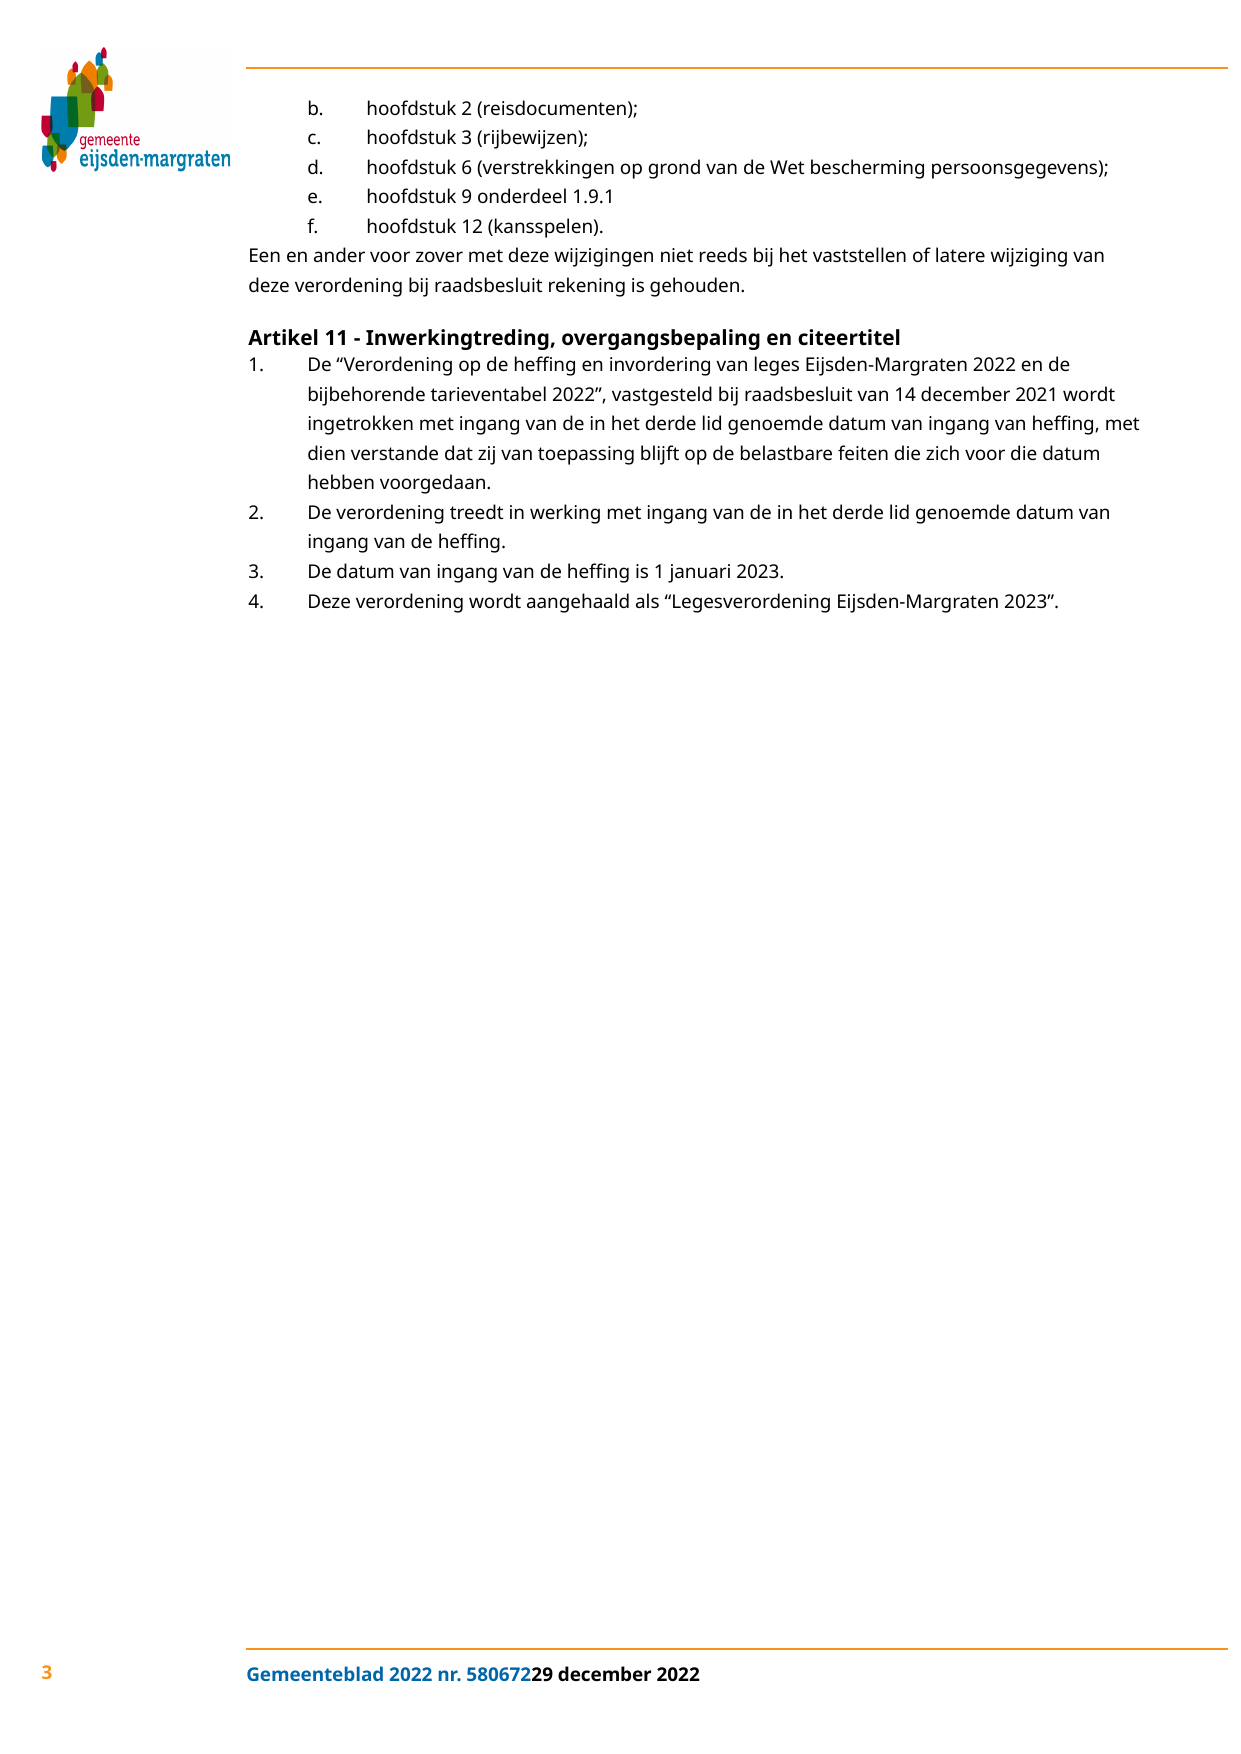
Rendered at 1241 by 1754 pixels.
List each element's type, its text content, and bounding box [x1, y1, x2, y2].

list De datum van ingang van de heffing is 1 januari 2023. [248, 558, 1152, 584]
picture [41, 47, 231, 172]
list hoofdstuk 9 onderdeel 1.9.1 [307, 183, 1152, 209]
list hoofdstuk 12 (kansspelen). [307, 213, 1152, 239]
list hoofdstuk 3 (rijbewijzen); [307, 124, 1152, 150]
text Een en ander voor zover met deze wijzigingen niet reeds bij het vaststellen of latere wijziging van deze verordening bij raadsbesluit rekening is gehouden. [248, 243, 1152, 298]
list Deze verordening wordt aangehaald als “Legesverordening Eijsden-Margraten 2023”. [248, 588, 1152, 613]
list De “Verordening op de heffing en invordering van leges Eijsden-Margraten 2022 en de bijbehorende tarieventabel 2022”, vastgesteld bij raadsbesluit van 14 december 2021 wordt ingetrokken met ingang van de in het derde lid genoemde datum van ingang van heffing, met dien verstande dat zij van toepassing blijft op de belastbare feiten die zich voor die datum hebben voorgedaan. [248, 351, 1152, 495]
text Artikel 11 - Inwerkingtreding, overgangsbepaling en citeertitel [248, 323, 1152, 351]
list De verordening treedt in werking met ingang van de in het derde lid genoemde datum van ingang van de heffing. [248, 499, 1152, 554]
list hoofdstuk 6 (verstrekkingen op grond van de Wet bescherming persoonsgegevens); [307, 154, 1152, 180]
list hoofdstuk 2 (reisdocumenten); [307, 95, 1152, 121]
